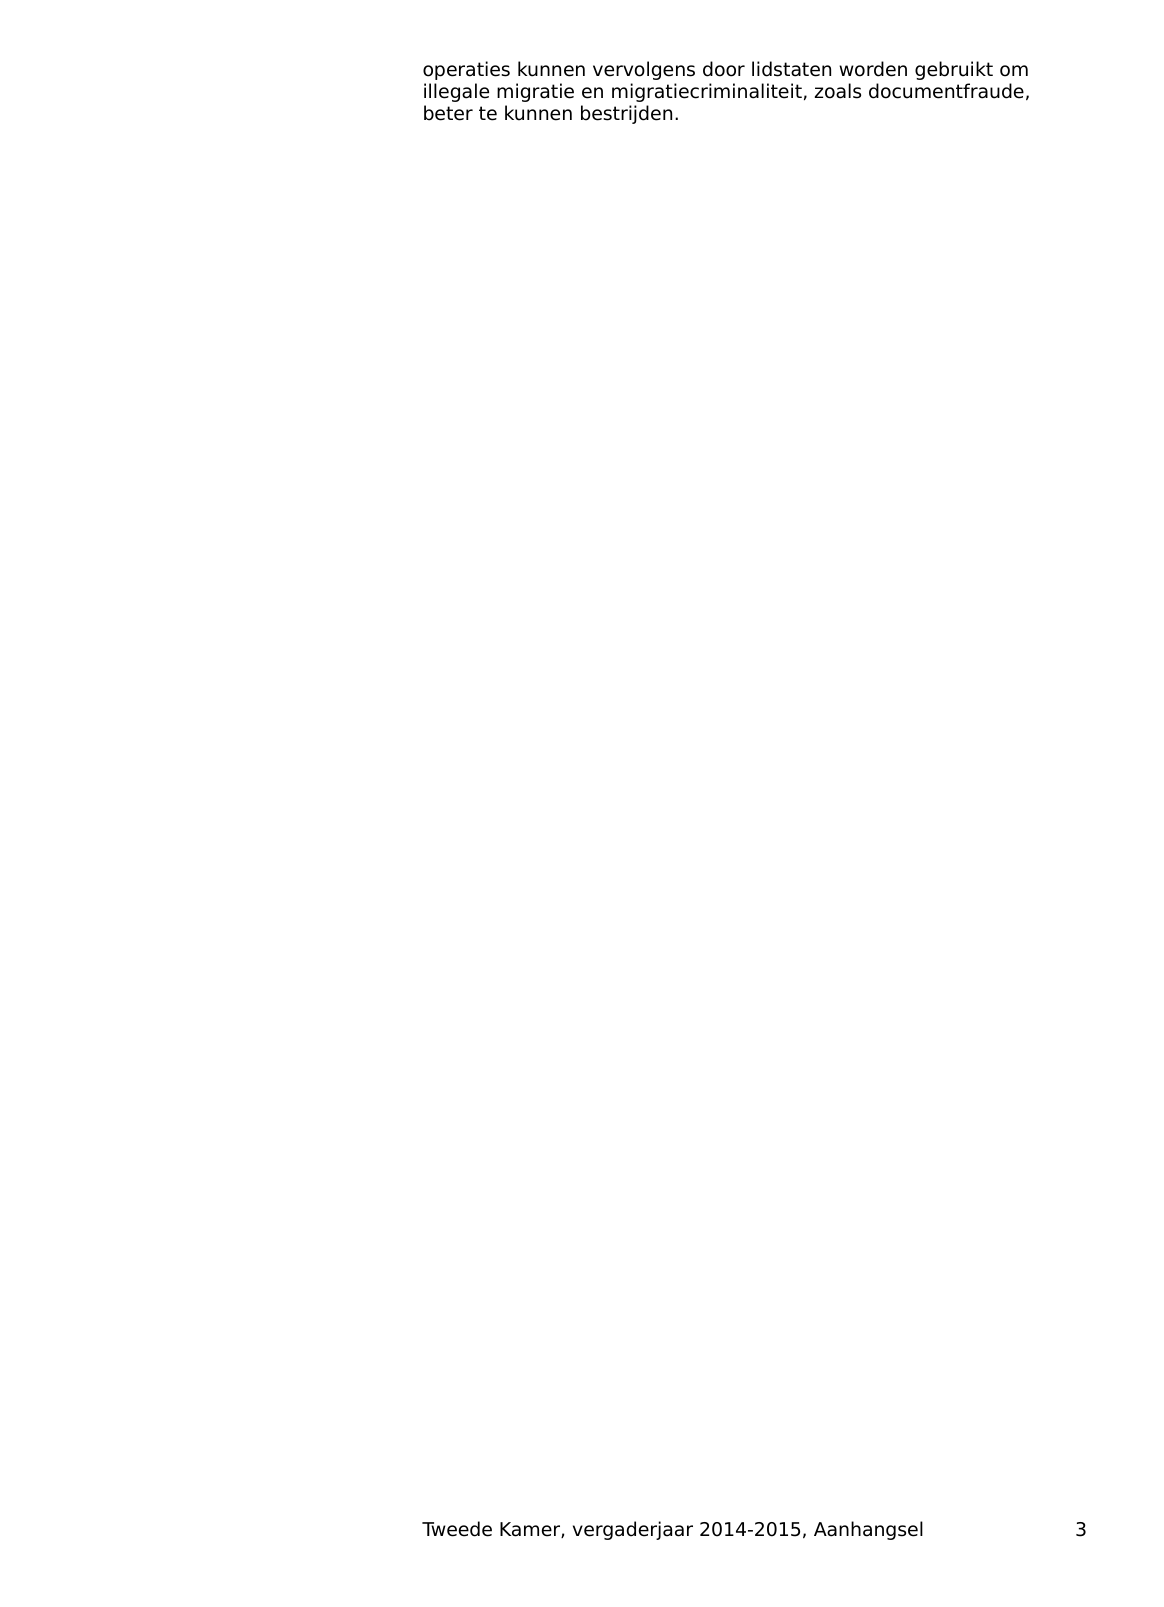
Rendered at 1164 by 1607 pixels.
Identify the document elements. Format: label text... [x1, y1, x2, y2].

text operaties kunnen vervolgens door lidstaten worden gebruikt om illegale migratie en migratiecriminaliteit, zoals documentfraude, beter te kunnen bestrijden. [422, 59, 1087, 125]
